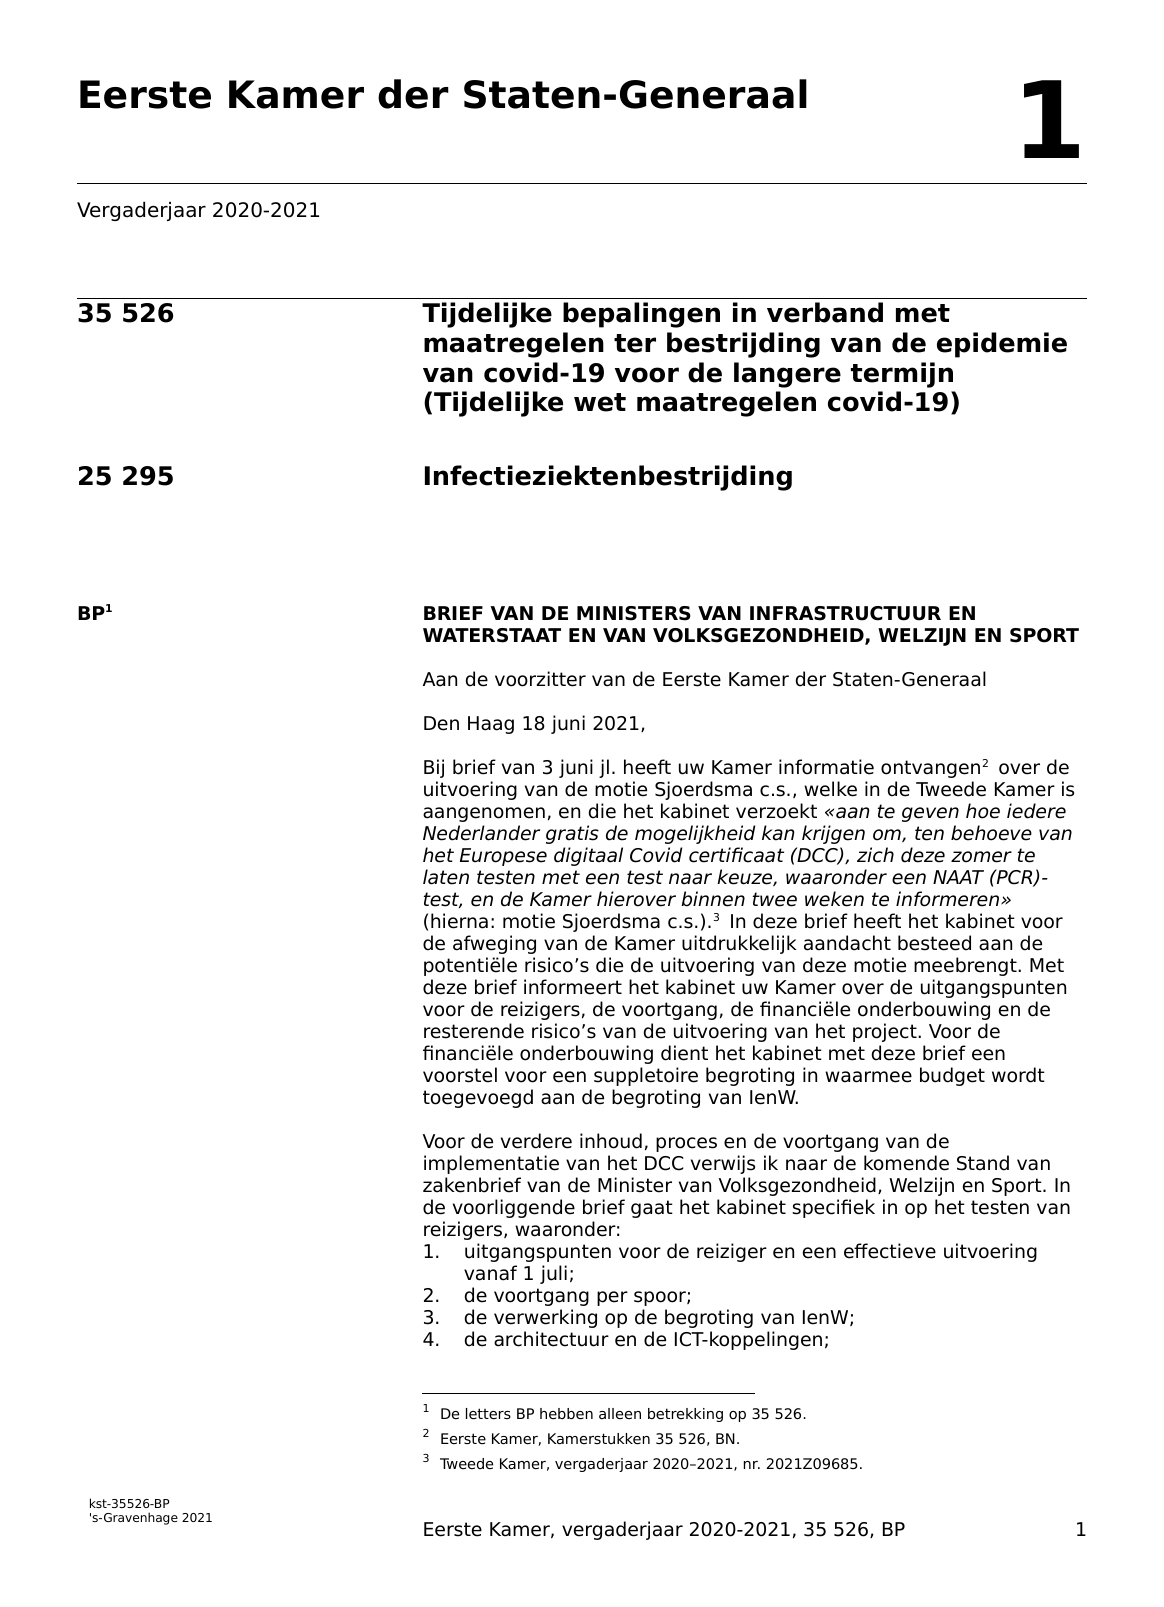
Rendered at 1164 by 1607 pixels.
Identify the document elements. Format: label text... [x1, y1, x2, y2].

subtitle BP BRIEF VAN DE MINISTERS VAN INFRASTRUCTUUR EN WATERSTAAT EN VAN VOLKSGEZONDHEID, WELZIJN EN SPORT [77, 603, 1087, 647]
text Tweede Kamer, vergaderjaar 2020–2021, nr. 2021Z09685. [422, 1452, 1087, 1474]
text Voor de verdere inhoud, proces en de voortgang van de implementatie van het DCC verwijs ik naar de komende Stand van zakenbrief van de Minister van Volksgezondheid, Welzijn en Sport. In de voorliggende brief gaat het kabinet specifiek in op het testen van reizigers, waaronder: [422, 1131, 1087, 1241]
table_header 1 [886, 59, 1087, 183]
text Bij brief van 3 juni jl. heeft uw Kamer informatie ontvangen over de uitvoering van de motie Sjoerdsma c.s., welke in de Tweede Kamer is aangenomen, en die het kabinet verzoekt «aan te geven hoe iedere Nederlander gratis de mogelijkheid kan krijgen om, ten behoeve van het Europese digitaal Covid certificaat (DCC), zich deze zomer te laten testen met een test naar keuze, waaronder een NAAT (PCR)-test, en de Kamer hierover binnen twee weken te informeren» (hierna: motie Sjoerdsma c.s.). In deze brief heeft het kabinet voor de afweging van de Kamer uitdrukkelijk aandacht besteed aan de potentiële risico’s die de uitvoering van deze motie meebrengt. Met deze brief informeert het kabinet uw Kamer over de uitgangspunten voor de reizigers, de voortgang, de financiële onderbouwing en de resterende risico’s van de uitvoering van het project. Voor de financiële onderbouwing dient het kabinet met deze brief een voorstel voor een suppletoire begroting in waarmee budget wordt toegevoegd aan de begroting van IenW. [422, 757, 1087, 1109]
text Eerste Kamer, Kamerstukken 35 526, BN. [422, 1427, 1087, 1449]
text Aan de voorzitter van de Eerste Kamer der Staten-Generaal [422, 669, 1087, 691]
text 3. de verwerking op de begroting van IenW; [422, 1307, 1087, 1329]
table_cell Vergaderjaar 2020-2021 [77, 184, 1087, 298]
text Den Haag 18 juni 2021, [422, 713, 1087, 735]
subtitle 25 295 Infectieziektenbestrijding [77, 462, 1087, 492]
text 1. uitgangspunten voor de reiziger en een effectieve uitvoering vanaf 1 juli; [422, 1241, 1087, 1285]
text 's-Gravenhage 2021 [88, 1511, 323, 1525]
text 4. de architectuur en de ICT-koppelingen; [422, 1329, 1087, 1351]
subtitle 35 526 Tijdelijke bepalingen in verband met maatregelen ter bestrijding van de epidemie van covid-19 voor de langere termijn (Tijdelijke wet maatregelen covid-19) [77, 299, 1087, 418]
text 2. de voortgang per spoor; [422, 1285, 1087, 1307]
text kst-35526-BP [88, 1497, 323, 1511]
text De letters BP hebben alleen betrekking op 35 526. [422, 1402, 1087, 1424]
table_header Eerste Kamer der Staten-Generaal [77, 59, 886, 183]
